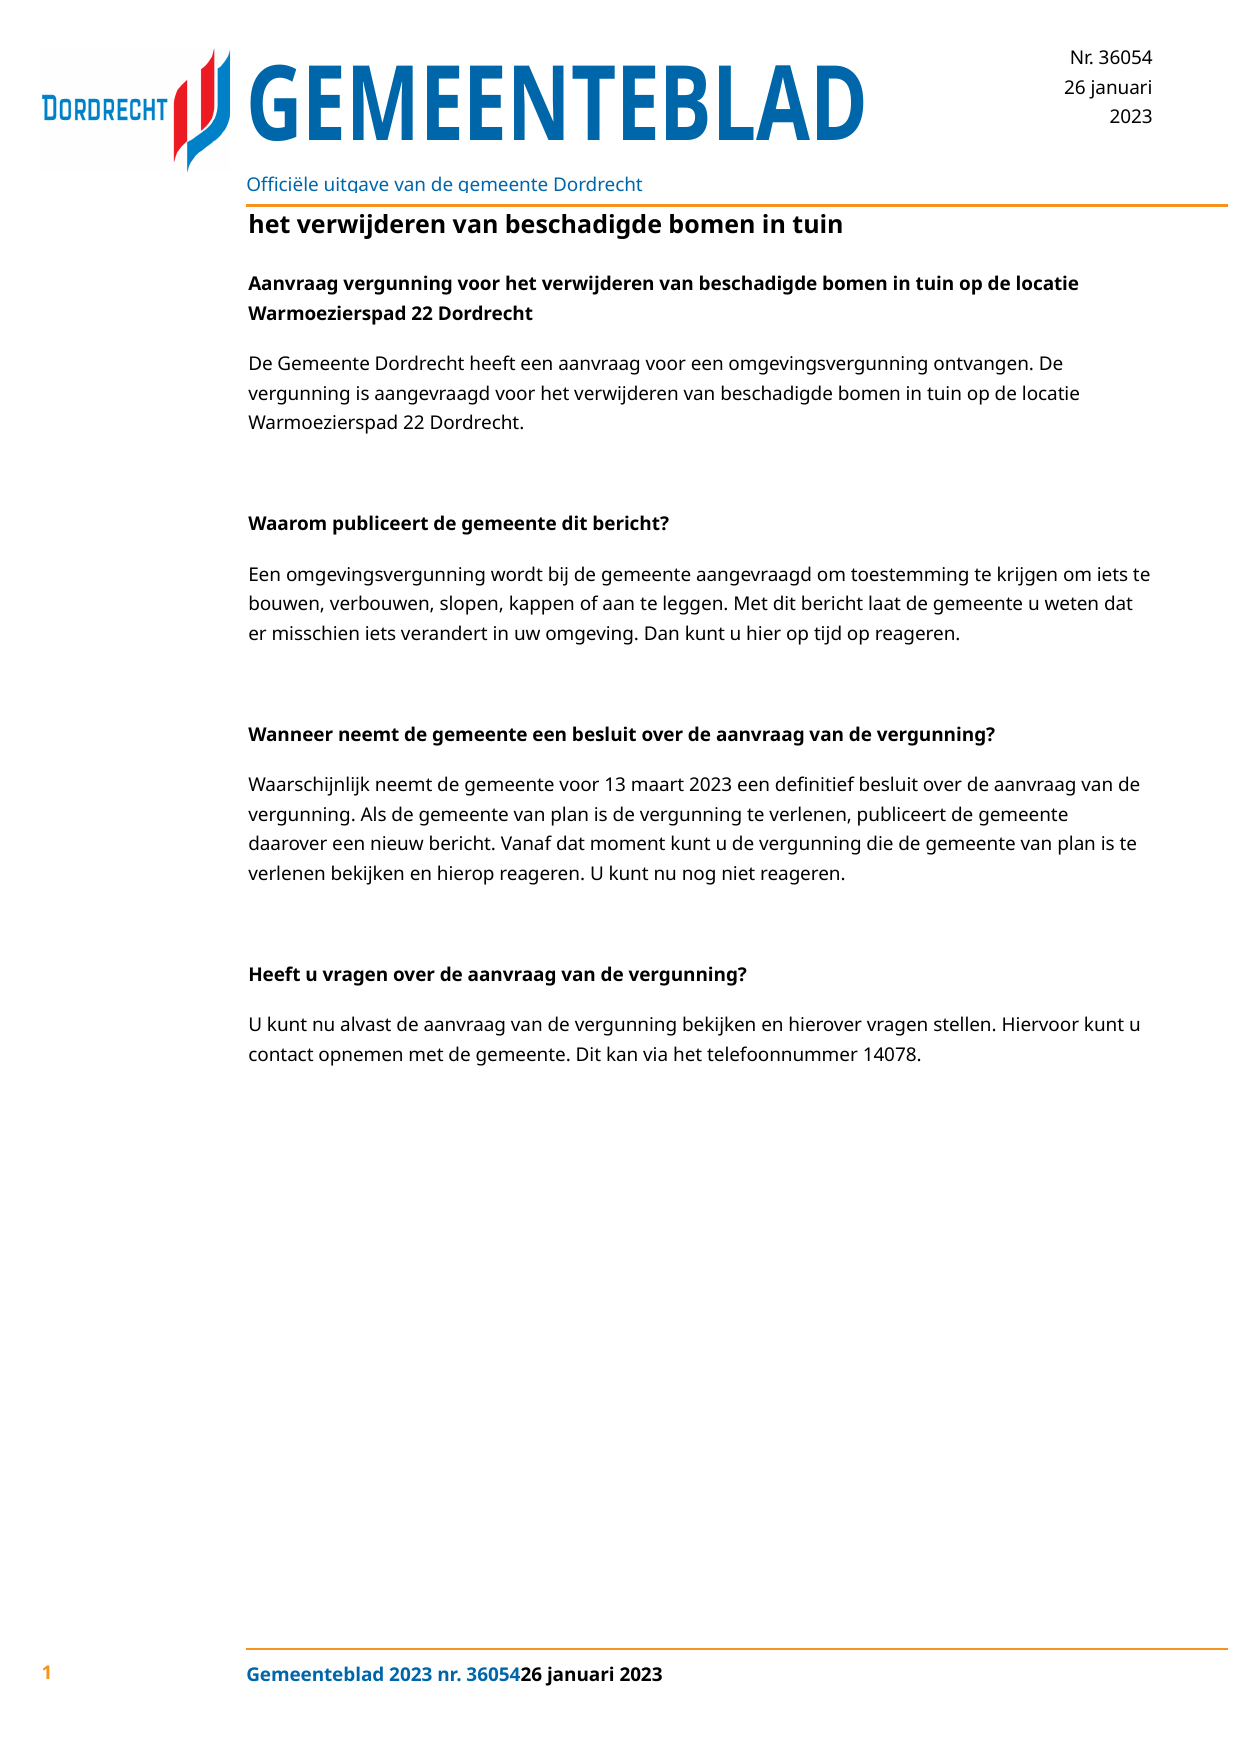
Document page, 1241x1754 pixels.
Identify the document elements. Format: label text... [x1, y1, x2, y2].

text Waarom publiceert de gemeente dit bericht? [248, 510, 1152, 536]
text U kunt nu alvast de aanvraag van de vergunning bekijken en hierover vragen stellen. Hiervoor kunt u contact opnemen met de gemeente. Dit kan via het telefoonnummer 14078. [248, 1011, 1152, 1066]
text het verwijderen van beschadigde bomen in tuin [248, 207, 1152, 241]
text Wanneer neemt de gemeente een besluit over de aanvraag van de vergunning? [248, 721, 1152, 746]
picture [41, 47, 231, 172]
text Een omgevingsvergunning wordt bij de gemeente aangevraagd om toestemming te krijgen om iets te bouwen, verbouwen, slopen, kappen of aan te leggen. Met dit bericht laat de gemeente u weten dat er misschien iets verandert in uw omgeving. Dan kunt u hier op tijd op reageren. [248, 561, 1152, 646]
text Aanvraag vergunning voor het verwijderen van beschadigde bomen in tuin op de locatie Warmoezierspad 22 Dordrecht [248, 270, 1152, 326]
text Waarschijnlijk neemt de gemeente voor 13 maart 2023 een definitief besluit over de aanvraag van de vergunning. Als de gemeente van plan is de vergunning te verlenen, publiceert de gemeente daarover een nieuw bericht. Vanaf dat moment kunt u de vergunning die de gemeente van plan is te verlenen bekijken en hierop reageren. U kunt nu nog niet reageren. [248, 771, 1152, 886]
text De Gemeente Dordrecht heeft een aanvraag voor een omgevingsvergunning ontvangen. De vergunning is aangevraagd voor het verwijderen van beschadigde bomen in tuin op de locatie Warmoezierspad 22 Dordrecht. [248, 350, 1152, 435]
text Heeft u vragen over de aanvraag van de vergunning? [248, 961, 1152, 986]
